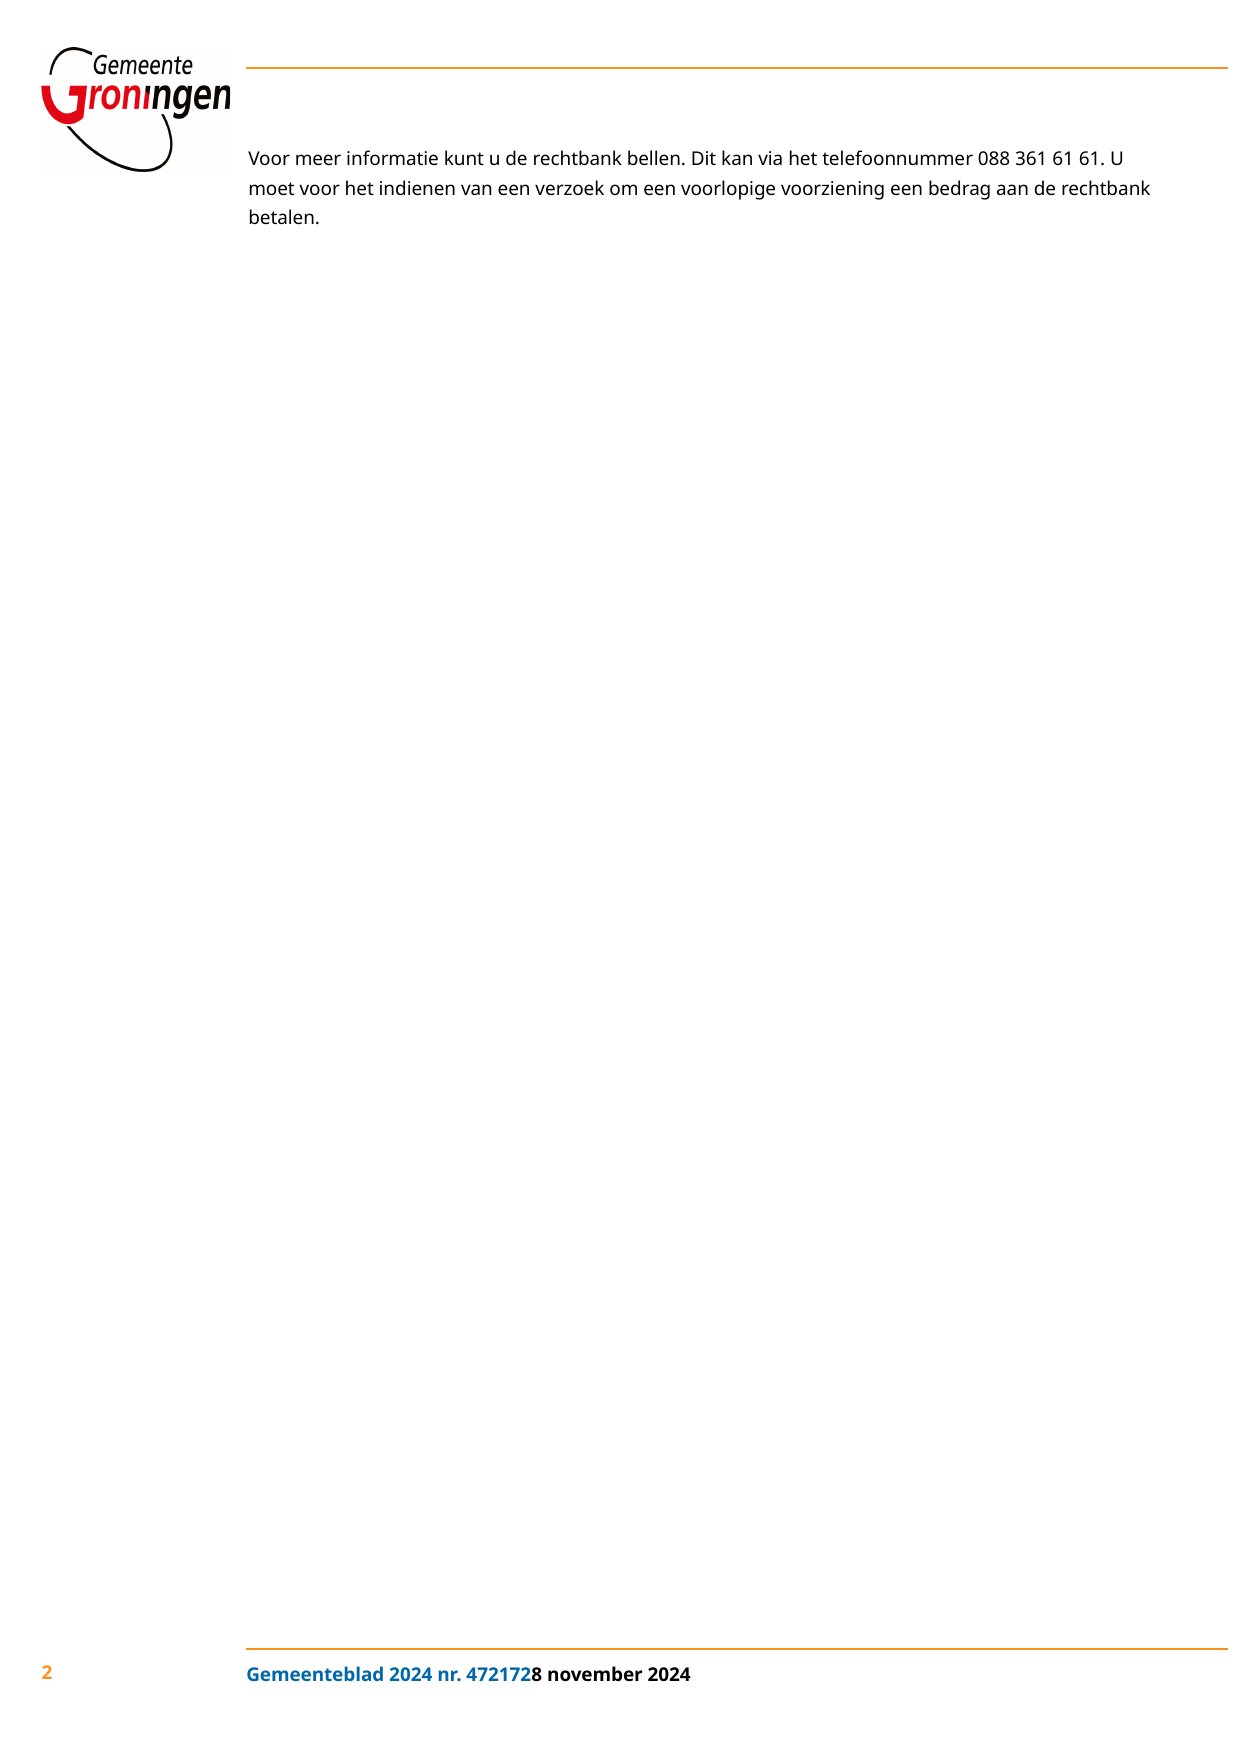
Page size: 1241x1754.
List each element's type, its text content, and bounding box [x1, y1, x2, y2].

picture [41, 47, 231, 172]
text Voor meer informatie kunt u de rechtbank bellen. Dit kan via het telefoonnummer 088 361 61 61. U moet voor het indienen van een verzoek om een voorlopige voorziening een bedrag aan de rechtbank betalen. [248, 145, 1152, 230]
